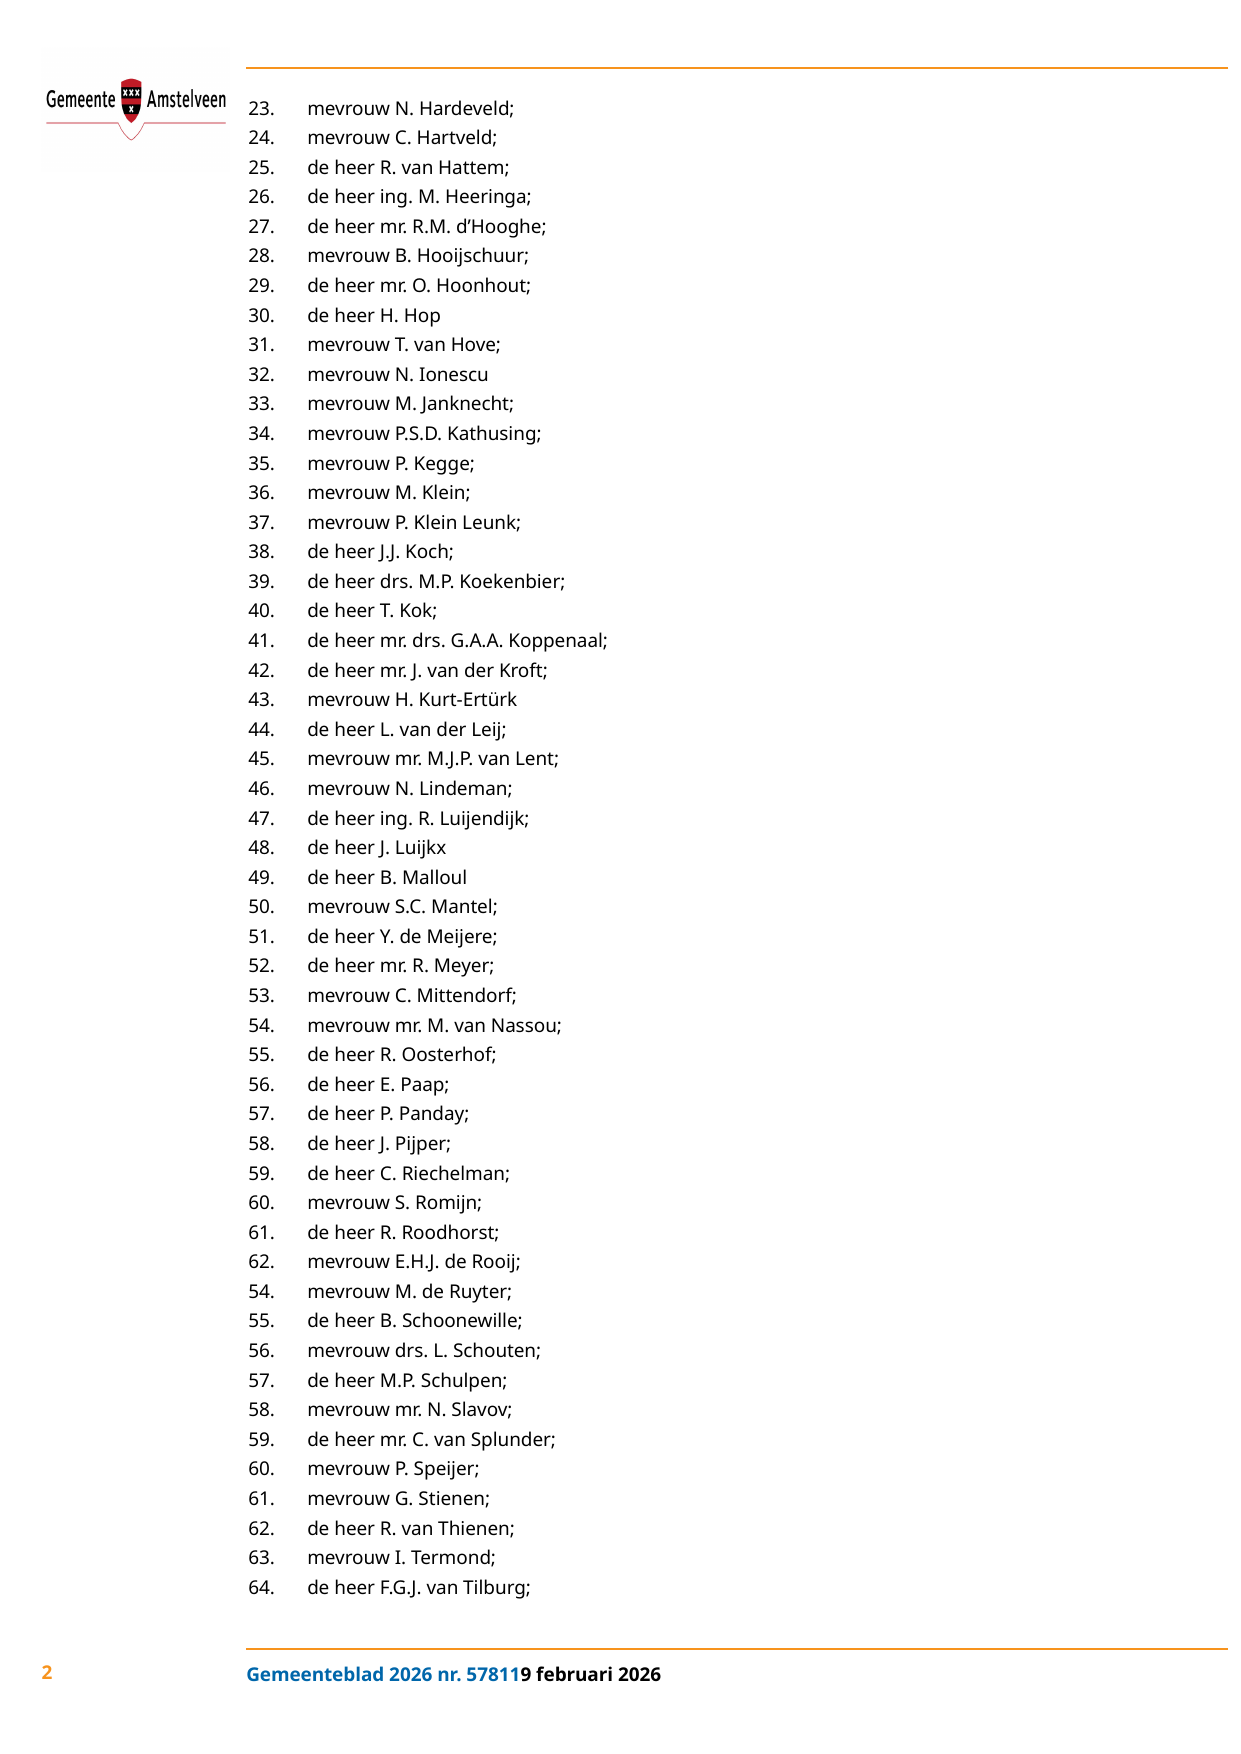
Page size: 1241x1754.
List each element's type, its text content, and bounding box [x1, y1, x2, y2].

list de heer mr. drs. G.A.A. Koppenaal; [248, 627, 1152, 653]
list mevrouw G. Stienen; [248, 1485, 1152, 1511]
list de heer ing. M. Heeringa; [248, 183, 1152, 209]
list de heer J. Pijper; [248, 1130, 1152, 1156]
list de heer M.P. Schulpen; [248, 1367, 1152, 1393]
list de heer P. Panday; [248, 1101, 1152, 1126]
list mevrouw H. Kurt-Ertürk [248, 686, 1152, 712]
list de heer ing. R. Luijendijk; [248, 805, 1152, 831]
list de heer drs. M.P. Koekenbier; [248, 568, 1152, 594]
list de heer R. Oosterhof; [248, 1041, 1152, 1067]
list de heer mr. O. Hoonhout; [248, 272, 1152, 298]
list mevrouw P. Speijer; [248, 1456, 1152, 1481]
picture [41, 47, 231, 172]
list de heer mr. J. van der Kroft; [248, 657, 1152, 683]
list mevrouw C. Hartveld; [248, 124, 1152, 150]
list de heer T. Kok; [248, 598, 1152, 623]
list de heer J.J. Koch; [248, 538, 1152, 564]
list mevrouw M. de Ruyter; [248, 1278, 1152, 1304]
list de heer Y. de Meijere; [248, 923, 1152, 949]
list mevrouw E.H.J. de Rooij; [248, 1248, 1152, 1274]
list de heer C. Riechelman; [248, 1160, 1152, 1186]
list mevrouw P.S.D. Kathusing; [248, 420, 1152, 446]
list mevrouw C. Mittendorf; [248, 982, 1152, 1008]
list mevrouw M. Janknecht; [248, 391, 1152, 416]
list de heer B. Malloul [248, 864, 1152, 890]
list mevrouw M. Klein; [248, 479, 1152, 505]
list mevrouw T. van Hove; [248, 331, 1152, 357]
list de heer mr. C. van Splunder; [248, 1426, 1152, 1452]
list mevrouw B. Hooijschuur; [248, 243, 1152, 268]
list de heer mr. R.M. d’Hooghe; [248, 213, 1152, 239]
list mevrouw mr. N. Slavov; [248, 1396, 1152, 1422]
list de heer J. Luijkx [248, 834, 1152, 860]
list de heer R. van Thienen; [248, 1515, 1152, 1541]
list mevrouw N. Hardeveld; [248, 95, 1152, 121]
list de heer H. Hop [248, 302, 1152, 328]
list de heer L. van der Leij; [248, 716, 1152, 742]
list de heer R. Roodhorst; [248, 1219, 1152, 1245]
list mevrouw mr. M.J.P. van Lent; [248, 746, 1152, 771]
list de heer R. van Hattem; [248, 154, 1152, 180]
list mevrouw mr. M. van Nassou; [248, 1012, 1152, 1038]
list mevrouw S. Romijn; [248, 1189, 1152, 1215]
list mevrouw S.C. Mantel; [248, 893, 1152, 919]
list mevrouw I. Termond; [248, 1544, 1152, 1570]
list de heer F.G.J. van Tilburg; [248, 1574, 1152, 1600]
list de heer B. Schoonewille; [248, 1308, 1152, 1333]
list de heer E. Paap; [248, 1071, 1152, 1097]
list mevrouw N. Lindeman; [248, 775, 1152, 801]
list mevrouw drs. L. Schouten; [248, 1337, 1152, 1363]
list mevrouw P. Klein Leunk; [248, 509, 1152, 535]
list mevrouw N. Ionescu [248, 361, 1152, 387]
list de heer mr. R. Meyer; [248, 953, 1152, 978]
list mevrouw P. Kegge; [248, 450, 1152, 476]
